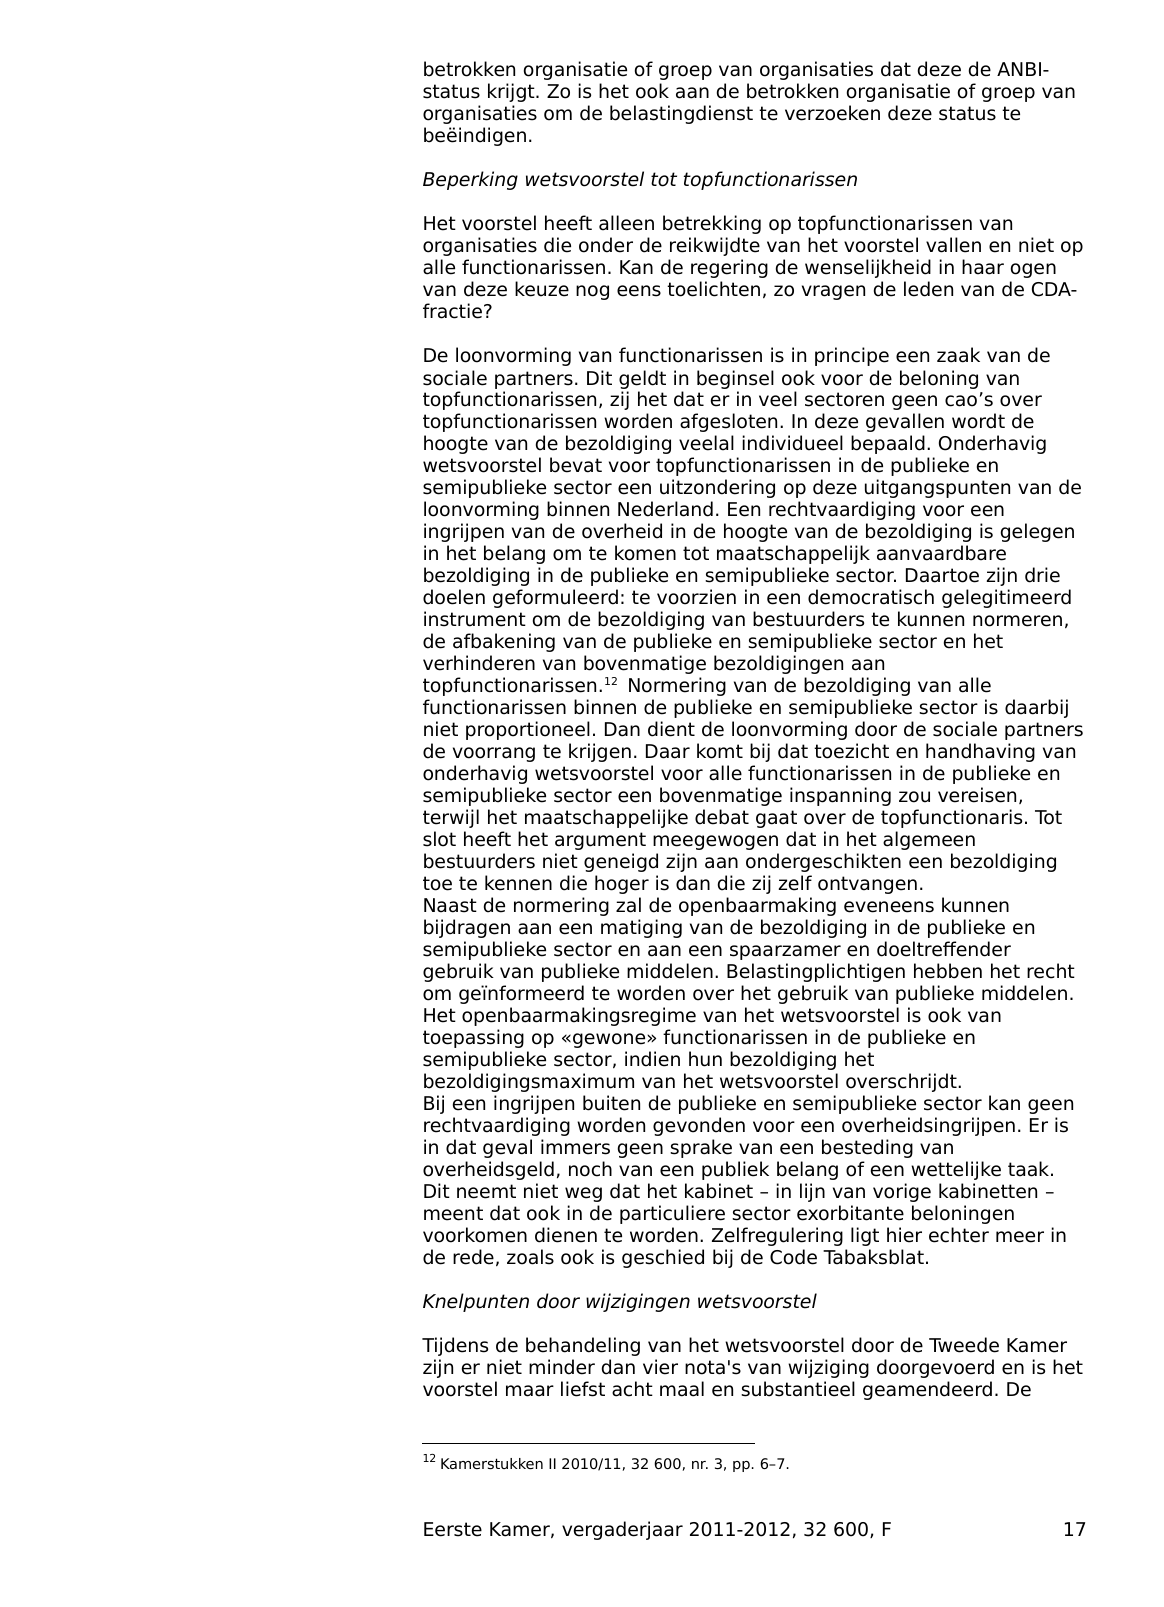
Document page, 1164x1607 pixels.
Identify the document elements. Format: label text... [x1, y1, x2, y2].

text Tijdens de behandeling van het wetsvoorstel door de Tweede Kamer zijn er niet minder dan vier nota's van wijziging doorgevoerd en is het voorstel maar liefst acht maal en substantieel geamendeerd. De [422, 1335, 1087, 1401]
text Het voorstel heeft alleen betrekking op topfunctionarissen van organisaties die onder de reikwijdte van het voorstel vallen en niet op alle functionarissen. Kan de regering de wenselijkheid in haar ogen van deze keuze nog eens toelichten, zo vragen de leden van de CDA-fractie? [422, 213, 1087, 323]
text Kamerstukken II 2010/11, 32 600, nr. 3, pp. 6–7. [422, 1452, 1087, 1474]
subtitle Knelpunten door wijzigingen wetsvoorstel [422, 1291, 1087, 1313]
text Bij een ingrijpen buiten de publieke en semipublieke sector kan geen rechtvaardiging worden gevonden voor een overheidsingrijpen. Er is in dat geval immers geen sprake van een besteding van overheidsgeld, noch van een publiek belang of een wettelijke taak. Dit neemt niet weg dat het kabinet – in lijn van vorige kabinetten – meent dat ook in de particuliere sector exorbitante beloningen voorkomen dienen te worden. Zelfregulering ligt hier echter meer in de rede, zoals ook is geschied bij de Code Tabaksblat. [422, 1093, 1087, 1268]
text Naast de normering zal de openbaarmaking eveneens kunnen bijdragen aan een matiging van de bezoldiging in de publieke en semipublieke sector en aan een spaarzamer en doeltreffender gebruik van publieke middelen. Belastingplichtigen hebben het recht om geïnformeerd te worden over het gebruik van publieke middelen. Het openbaarmakingsregime van het wetsvoorstel is ook van toepassing op «gewone» functionarissen in de publieke en semipublieke sector, indien hun bezoldiging het bezoldigingsmaximum van het wetsvoorstel overschrijdt. [422, 895, 1087, 1093]
subtitle Beperking wetsvoorstel tot topfunctionarissen [422, 169, 1087, 191]
text De loonvorming van functionarissen is in principe een zaak van de sociale partners. Dit geldt in beginsel ook voor de beloning van topfunctionarissen, zij het dat er in veel sectoren geen cao’s over topfunctionarissen worden afgesloten. In deze gevallen wordt de hoogte van de bezoldiging veelal individueel bepaald. Onderhavig wetsvoorstel bevat voor topfunctionarissen in de publieke en semipublieke sector een uitzondering op deze uitgangspunten van de loonvorming binnen Nederland. Een rechtvaardiging voor een ingrijpen van de overheid in de hoogte van de bezoldiging is gelegen in het belang om te komen tot maatschappelijk aanvaardbare bezoldiging in de publieke en semipublieke sector. Daartoe zijn drie doelen geformuleerd: te voorzien in een democratisch gelegitimeerd instrument om de bezoldiging van bestuurders te kunnen normeren, de afbakening van de publieke en semipublieke sector en het verhinderen van bovenmatige bezoldigingen aan topfunctionarissen. Normering van de bezoldiging van alle functionarissen binnen de publieke en semipublieke sector is daarbij niet proportioneel. Dan dient de loonvorming door de sociale partners de voorrang te krijgen. Daar komt bij dat toezicht en handhaving van onderhavig wetsvoorstel voor alle functionarissen in de publieke en semipublieke sector een bovenmatige inspanning zou vereisen, terwijl het maatschappelijke debat gaat over de topfunctionaris. Tot slot heeft het argument meegewogen dat in het algemeen bestuurders niet geneigd zijn aan ondergeschikten een bezoldiging toe te kennen die hoger is dan die zij zelf ontvangen. [422, 345, 1087, 895]
text betrokken organisatie of groep van organisaties dat deze de ANBI-status krijgt. Zo is het ook aan de betrokken organisatie of groep van organisaties om de belastingdienst te verzoeken deze status te beëindigen. [422, 59, 1087, 147]
